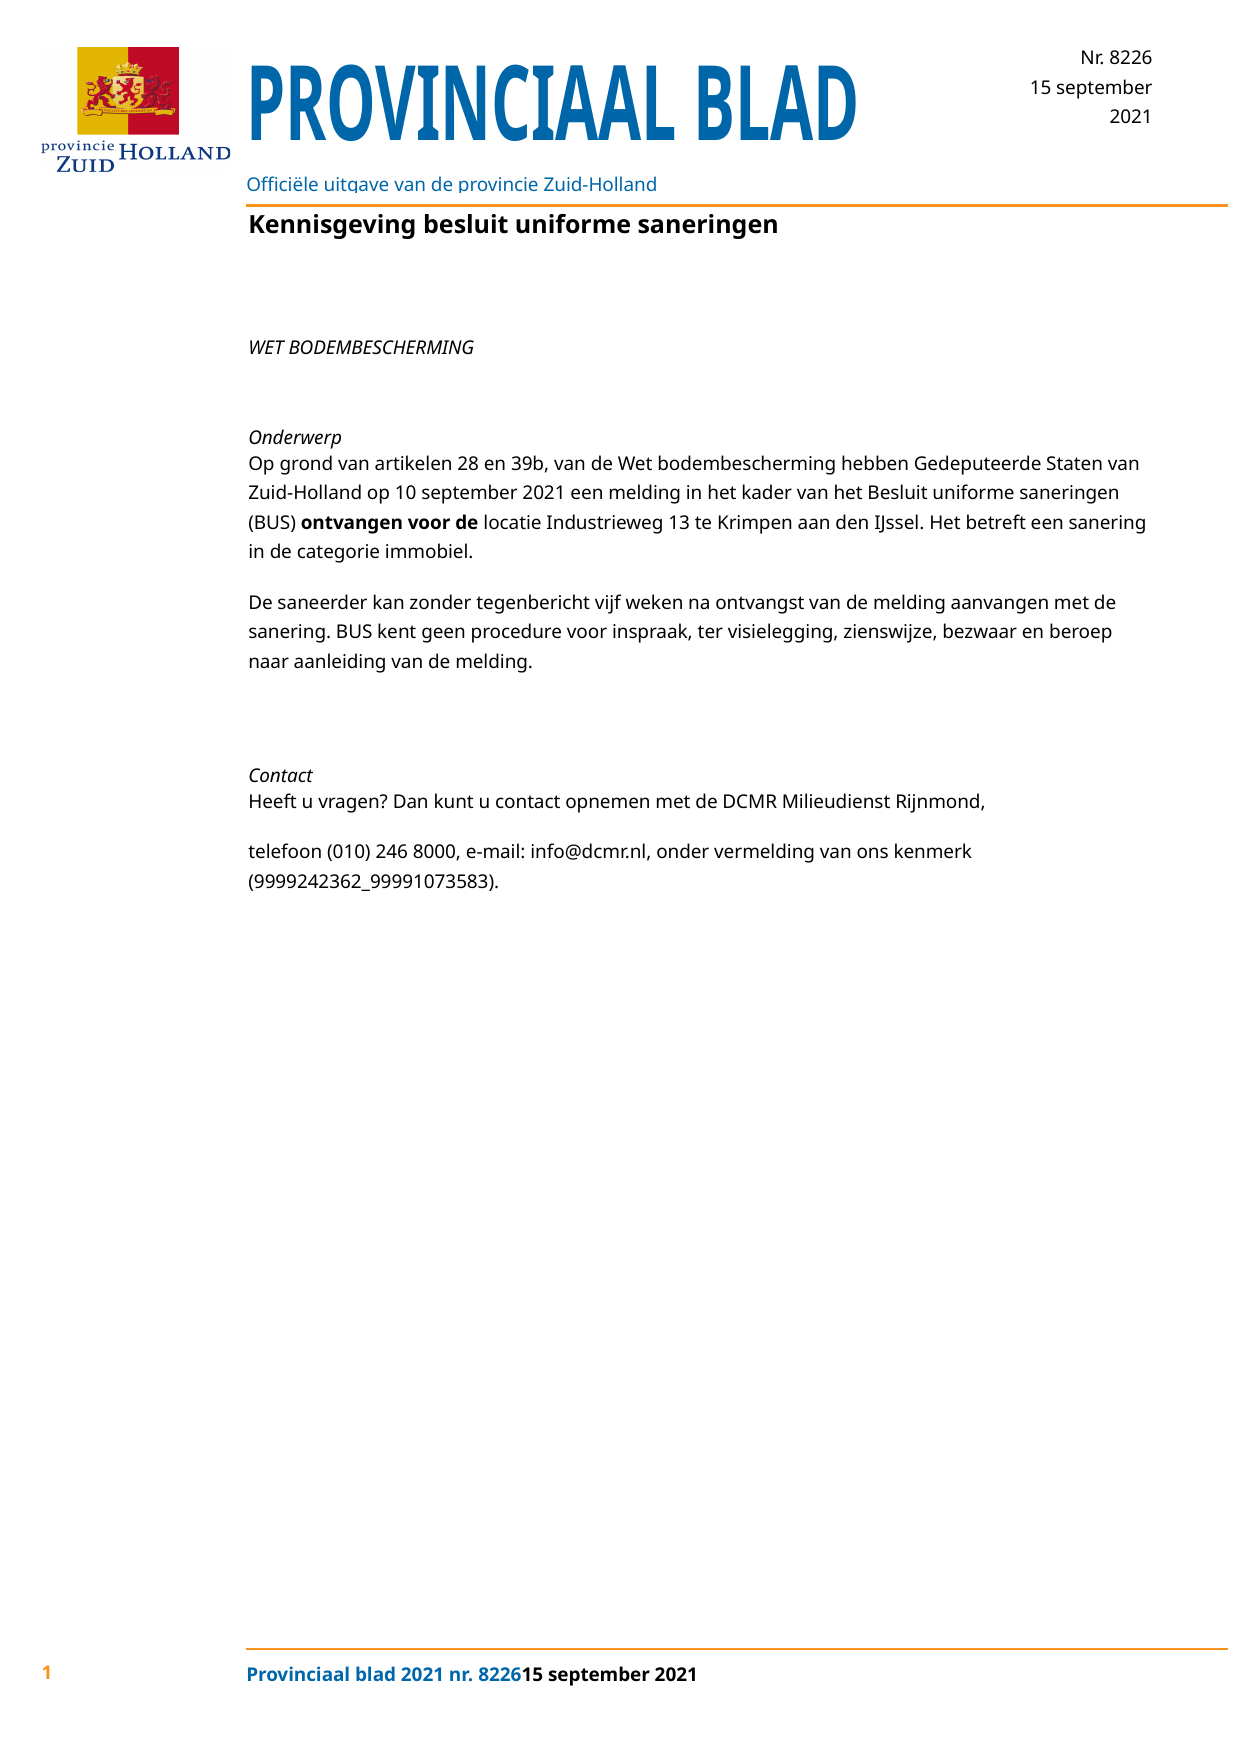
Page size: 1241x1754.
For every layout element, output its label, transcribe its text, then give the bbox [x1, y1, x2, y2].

text telefoon (010) 246 8000, e-mail: info@dcmr.nl, onder vermelding van ons kenmerk (9999242362_99991073583). [248, 838, 1152, 894]
text WET BODEMBESCHERMING [248, 334, 1152, 360]
text Onderwerp [248, 424, 1152, 450]
text Op grond van artikelen 28 en 39b, van de Wet bodembescherming hebben Gedeputeerde Staten van Zuid-Holland op 10 september 2021 een melding in het kader van het Besluit uniforme saneringen (BUS) ontvangen voor de locatie Industrieweg 13 te Krimpen aan den IJssel. Het betreft een sanering in de categorie immobiel. [248, 450, 1152, 564]
text Contact [248, 762, 1152, 788]
picture [41, 47, 231, 172]
text Heeft u vragen? Dan kunt u contact opnemen met de DCMR Milieudienst Rijnmond, [248, 788, 1152, 814]
text Kennisgeving besluit uniforme saneringen [248, 207, 1152, 241]
text De saneerder kan zonder tegenbericht vijf weken na ontvangst van de melding aanvangen met de sanering. BUS kent geen procedure voor inspraak, ter visielegging, zienswijze, bezwaar en beroep naar aanleiding van de melding. [248, 589, 1152, 674]
